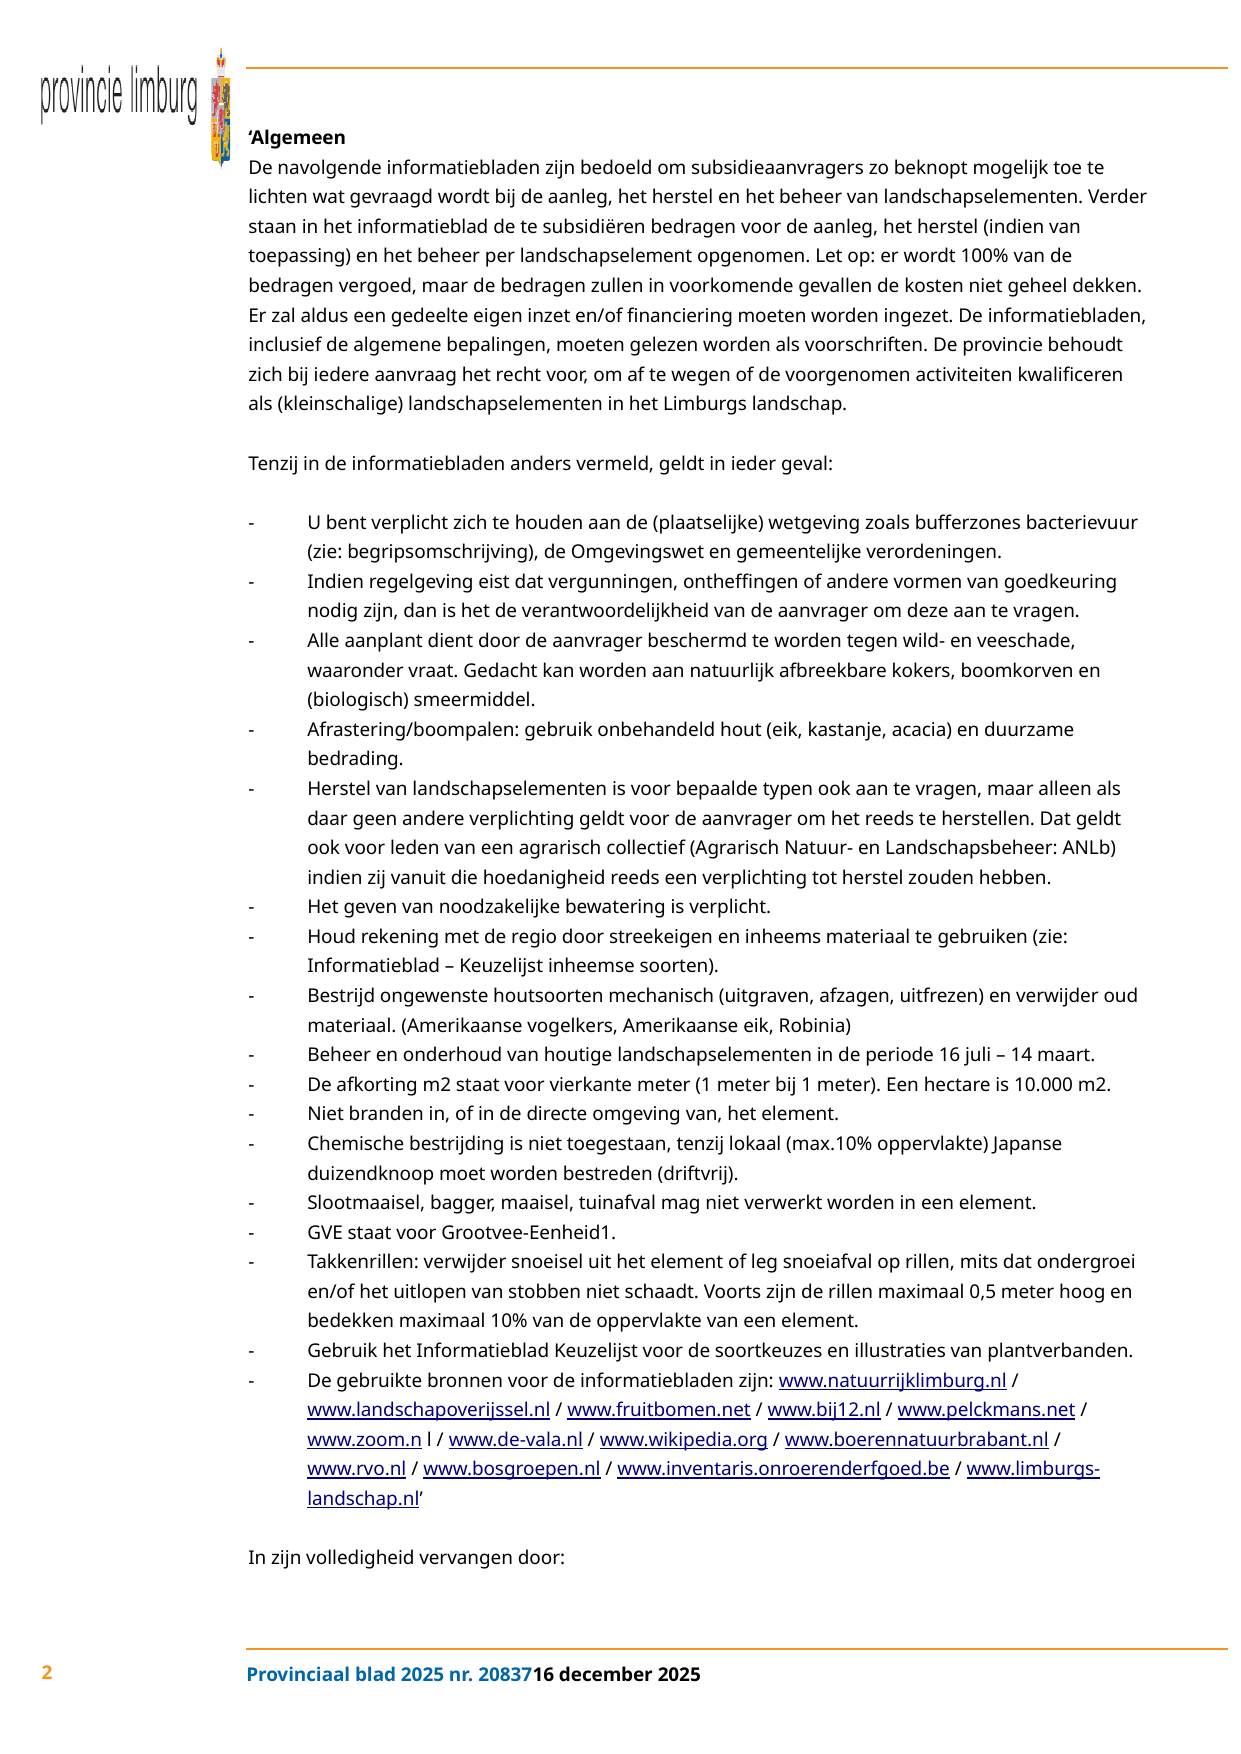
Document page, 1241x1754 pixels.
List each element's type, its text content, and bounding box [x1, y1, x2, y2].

list Alle aanplant dient door de aanvrager beschermd te worden tegen wild- en veeschade, waaronder vraat. Gedacht kan worden aan natuurlijk afbreekbare kokers, boomkorven en (biologisch) smeermiddel. [248, 627, 1152, 712]
list Gebruik het Informatieblad Keuzelijst voor de soortkeuzes en illustraties van plantverbanden. [248, 1337, 1152, 1363]
list Chemische bestrijding is niet toegestaan, tenzij lokaal (max.10% oppervlakte) Japanse duizendknoop moet worden bestreden (driftvrij). [248, 1130, 1152, 1186]
list Houd rekening met de regio door streekeigen en inheems materiaal te gebruiken (zie: Informatieblad – Keuzelijst inheemse soorten). [248, 923, 1152, 978]
list Het geven van noodzakelijke bewatering is verplicht. [248, 893, 1152, 919]
list Beheer en onderhoud van houtige landschapselementen in de periode 16 juli – 14 maart. [248, 1041, 1152, 1067]
list Bestrijd ongewenste houtsoorten mechanisch (uitgraven, afzagen, uitfrezen) en verwijder oud materiaal. (Amerikaanse vogelkers, Amerikaanse eik, Robinia) [248, 982, 1152, 1038]
list U bent verplicht zich te houden aan de (plaatselijke) wetgeving zoals bufferzones bacterievuur (zie: begripsomschrijving), de Omgevingswet en gemeentelijke verordeningen. [248, 509, 1152, 564]
text Tenzij in de informatiebladen anders vermeld, geldt in ieder geval: [248, 450, 1152, 476]
list Indien regelgeving eist dat vergunningen, ontheffingen of andere vormen van goedkeuring nodig zijn, dan is het de verantwoordelijkheid van de aanvrager om deze aan te vragen. [248, 568, 1152, 623]
text ‘Algemeen [248, 124, 1152, 150]
picture [41, 47, 231, 172]
text De navolgende informatiebladen zijn bedoeld om subsidieaanvragers zo beknopt mogelijk toe te lichten wat gevraagd wordt bij de aanleg, het herstel en het beheer van landschapselementen. Verder staan in het informatieblad de te subsidiëren bedragen voor de aanleg, het herstel (indien van toepassing) en het beheer per landschapselement opgenomen. Let op: er wordt 100% van de bedragen vergoed, maar de bedragen zullen in voorkomende gevallen de kosten niet geheel dekken. Er zal aldus een gedeelte eigen inzet en/of financiering moeten worden ingezet. De informatiebladen, inclusief de algemene bepalingen, moeten gelezen worden als voorschriften. De provincie behoudt zich bij iedere aanvraag het recht voor, om af te wegen of de voorgenomen activiteiten kwalificeren als (kleinschalige) landschapselementen in het Limburgs landschap. [248, 154, 1152, 416]
list Afrastering/boompalen: gebruik onbehandeld hout (eik, kastanje, acacia) en duurzame bedrading. [248, 716, 1152, 771]
list De afkorting m2 staat voor vierkante meter (1 meter bij 1 meter). Een hectare is 10.000 m2. [248, 1071, 1152, 1097]
list Slootmaaisel, bagger, maaisel, tuinafval mag niet verwerkt worden in een element. [248, 1189, 1152, 1215]
list Niet branden in, of in de directe omgeving van, het element. [248, 1101, 1152, 1126]
list GVE staat voor Grootvee-Eenheid1. [248, 1219, 1152, 1245]
list Takkenrillen: verwijder snoeisel uit het element of leg snoeiafval op rillen, mits dat ondergroei en/of het uitlopen van stobben niet schaadt. Voorts zijn de rillen maximaal 0,5 meter hoog en bedekken maximaal 10% van de oppervlakte van een element. [248, 1248, 1152, 1333]
text In zijn volledigheid vervangen door: [248, 1544, 1152, 1570]
list De gebruikte bronnen voor de informatiebladen zijn: www.natuurrijklimburg.nl / www.landschapoverijssel.nl / www.fruitbomen.net / www.bij12.nl / www.pelckmans.net / www.zoom.n l / www.de-vala.nl / www.wikipedia.org / www.boerennatuurbrabant.nl / www.rvo.nl / www.bosgroepen.nl / www.inventaris.onroerenderfgoed.be / www.limburgs-landschap.nl’ [248, 1367, 1152, 1511]
list Herstel van landschapselementen is voor bepaalde typen ook aan te vragen, maar alleen als daar geen andere verplichting geldt voor de aanvrager om het reeds te herstellen. Dat geldt ook voor leden van een agrarisch collectief (Agrarisch Natuur- en Landschapsbeheer: ANLb) indien zij vanuit die hoedanigheid reeds een verplichting tot herstel zouden hebben. [248, 775, 1152, 890]
